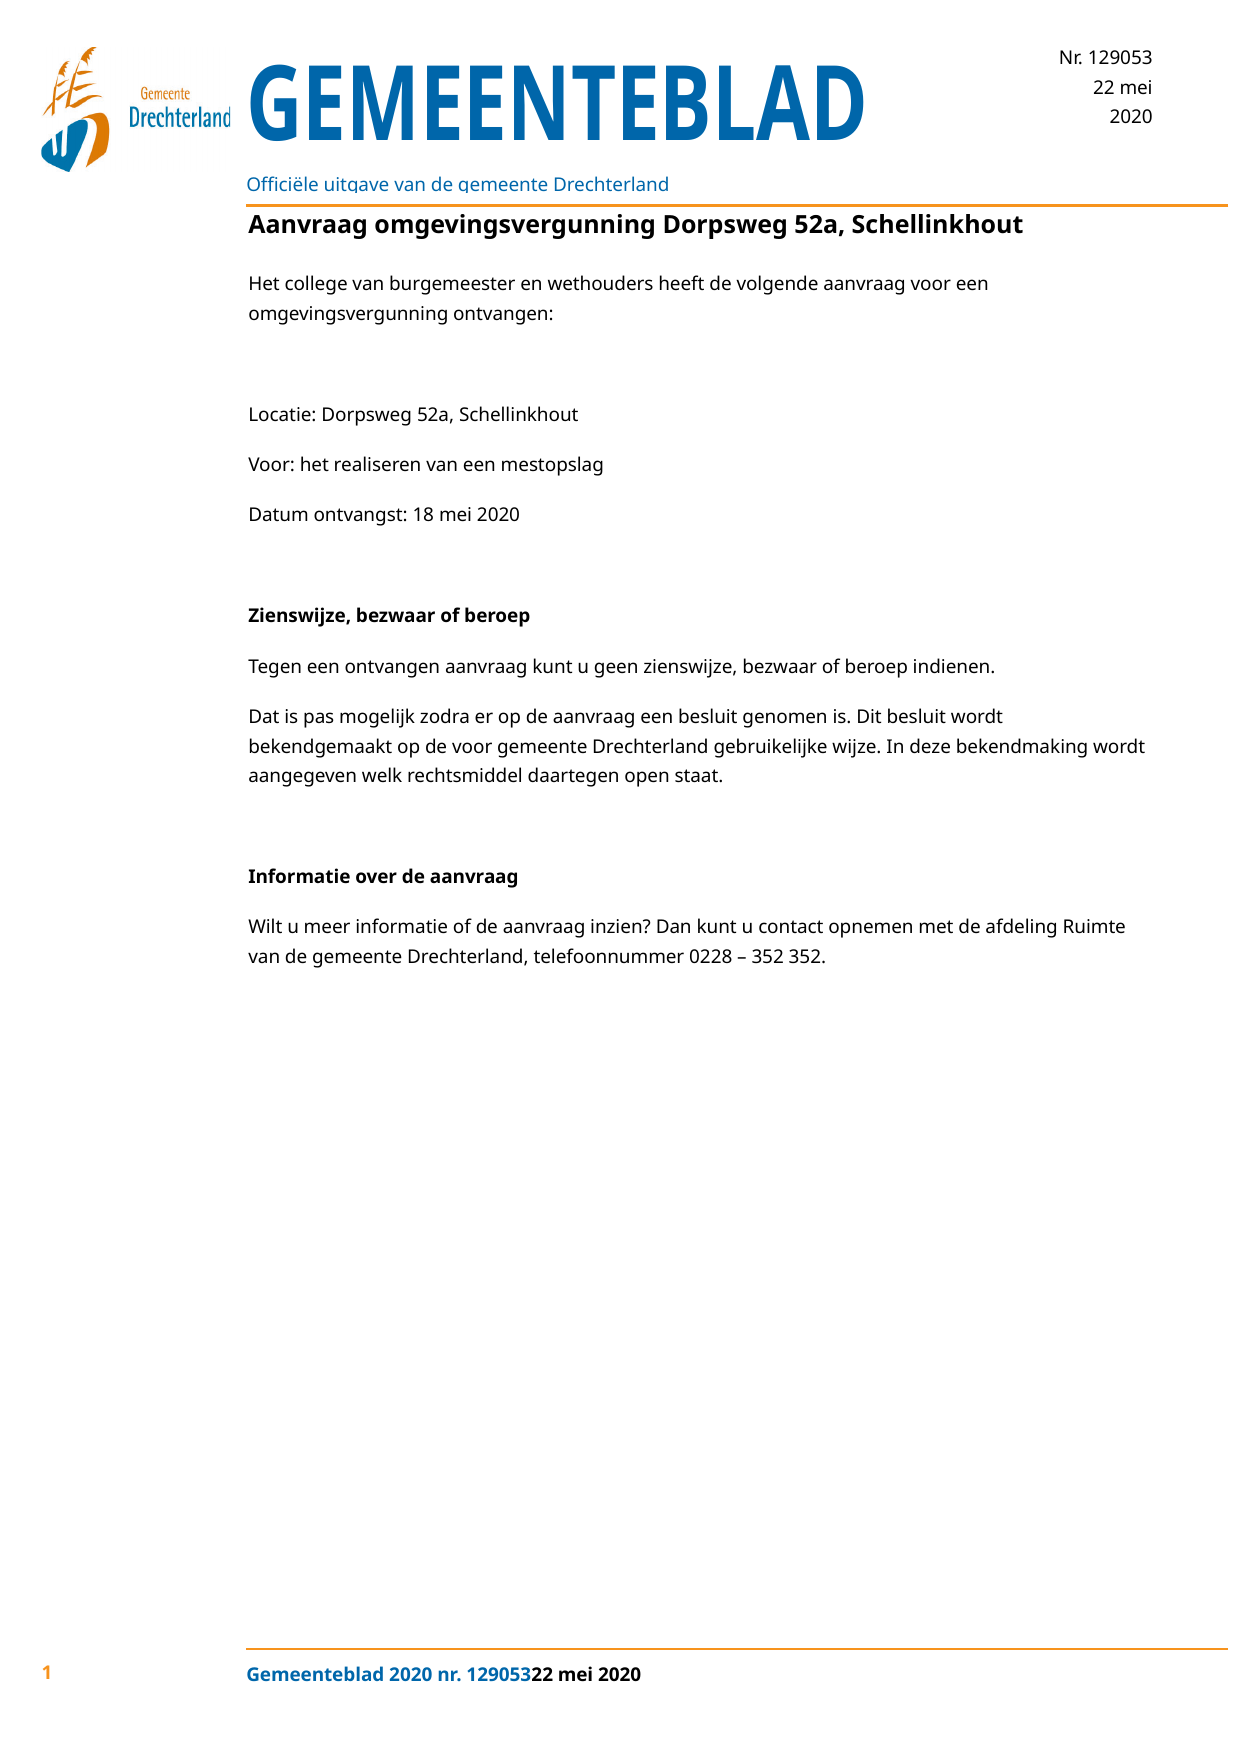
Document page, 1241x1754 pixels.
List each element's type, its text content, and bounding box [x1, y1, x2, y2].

text Tegen een ontvangen aanvraag kunt u geen zienswijze, bezwaar of beroep indienen. [248, 653, 1152, 678]
text Datum ontvangst: 18 mei 2020 [248, 502, 1152, 527]
picture [226, 115, 231, 124]
text Het college van burgemeester en wethouders heeft de volgende aanvraag voor een omgevingsvergunning ontvangen: [248, 270, 1152, 326]
text Locatie: Dorpsweg 52a, Schellinkhout [248, 401, 1152, 426]
text Aanvraag omgevingsvergunning Dorpsweg 52a, Schellinkhout [248, 207, 1152, 241]
text Wilt u meer informatie of de aanvraag inzien? Dan kunt u contact opnemen met de afdeling Ruimte van de gemeente Drechterland, telefoonnummer 0228 – 352 352. [248, 914, 1152, 969]
text Voor: het realiseren van een mestopslag [248, 451, 1152, 477]
text Zienswijze, bezwaar of beroep [248, 602, 1152, 628]
picture [41, 158, 64, 172]
text Dat is pas mogelijk zodra er op de aanvraag een besluit genomen is. Dit besluit wordt bekendgemaakt op de voor gemeente Drechterland gebruikelijke wijze. In deze bekendmaking wordt aangegeven welk rechtsmiddel daartegen open staat. [248, 703, 1152, 788]
text Informatie over de aanvraag [248, 863, 1152, 889]
picture [41, 47, 231, 172]
